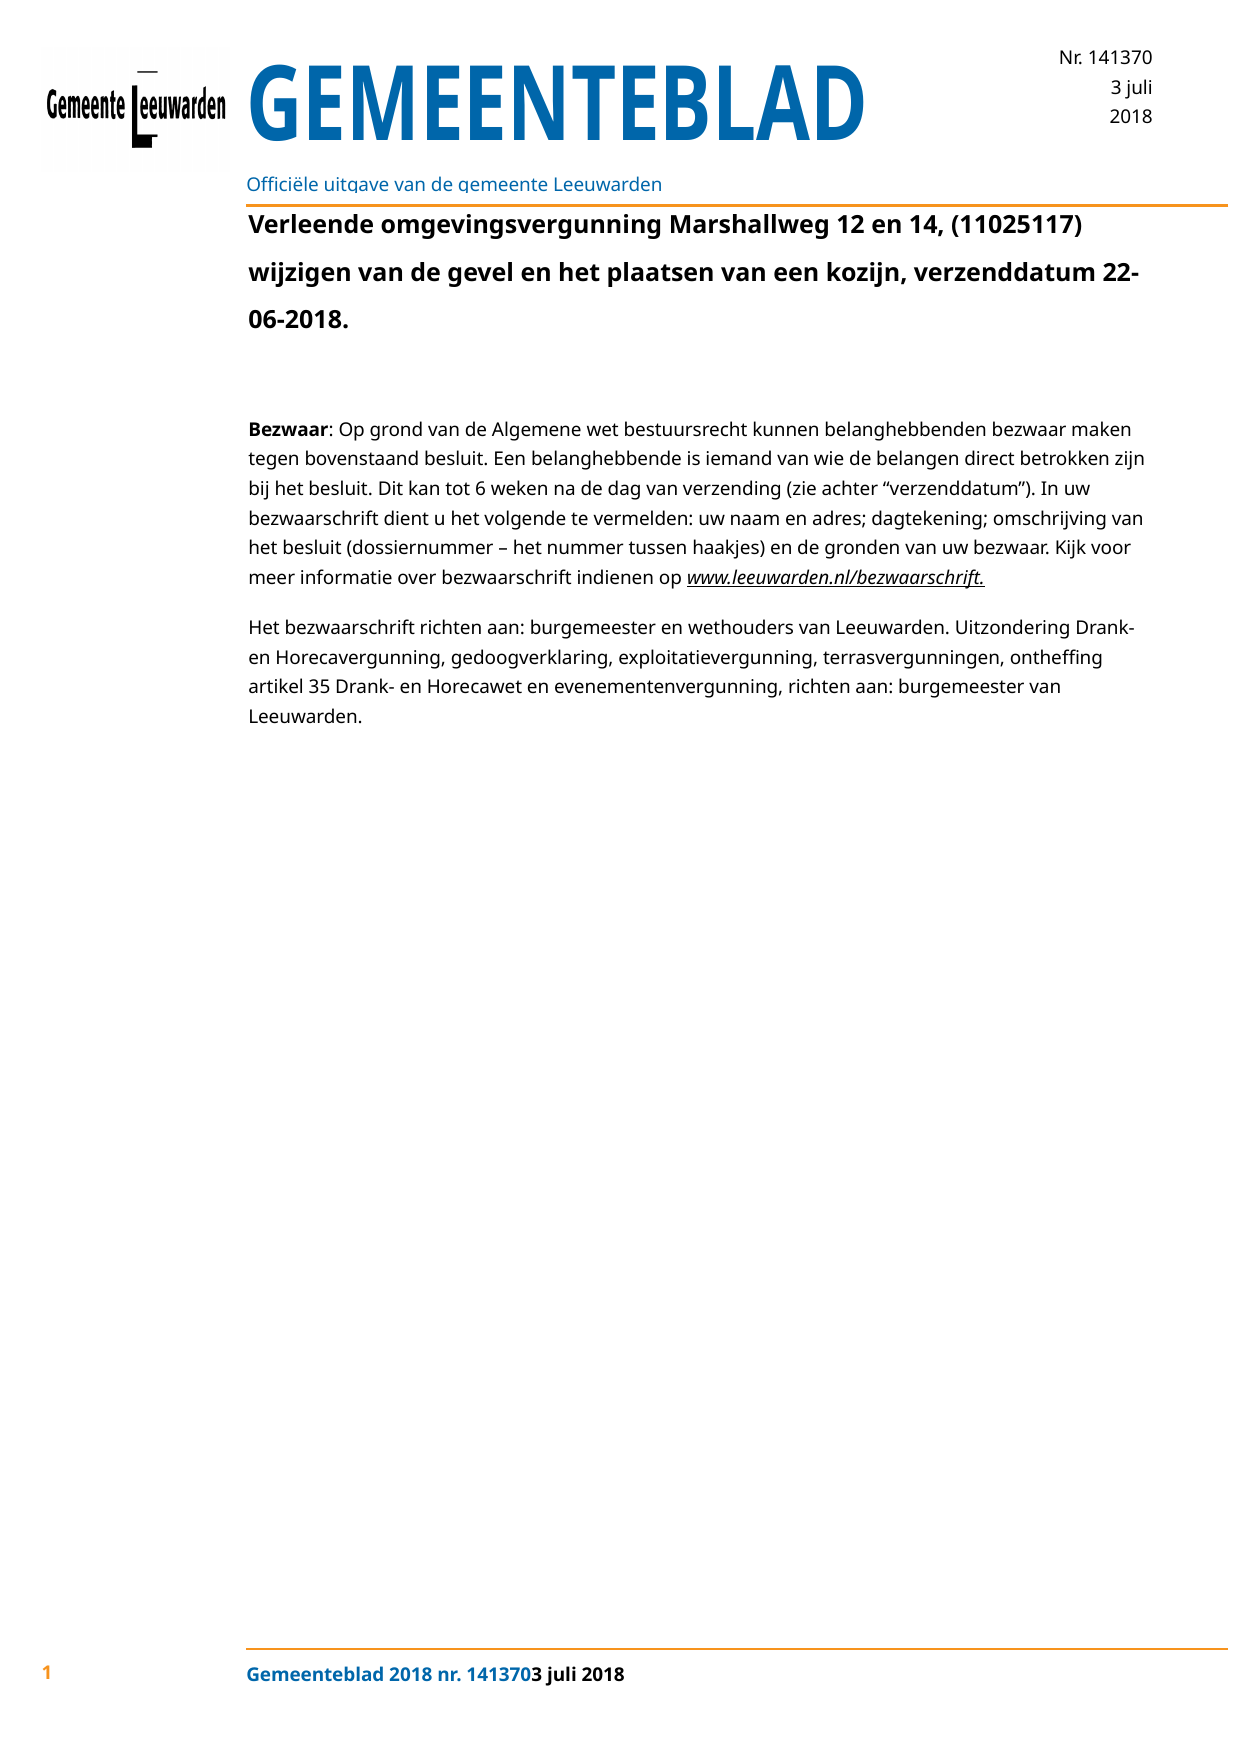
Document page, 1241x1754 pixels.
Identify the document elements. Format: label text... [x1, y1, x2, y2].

text Bezwaar: Op grond van de Algemene wet bestuursrecht kunnen belanghebbenden bezwaar maken tegen bovenstaand besluit. Een belanghebbende is iemand van wie de belangen direct betrokken zijn bij het besluit. Dit kan tot 6 weken na de dag van verzending (zie achter “verzenddatum”). In uw bezwaarschrift dient u het volgende te vermelden: uw naam en adres; dagtekening; omschrijving van het besluit (dossiernummer – het nummer tussen haakjes) en de gronden van uw bezwaar. Kijk voor meer informatie over bezwaarschrift indienen op www.leeuwarden.nl/bezwaarschrift. [248, 416, 1152, 589]
picture [41, 47, 231, 172]
text Het bezwaarschrift richten aan: burgemeester en wethouders van Leeuwarden. Uitzondering Drank- en Horecavergunning, gedoogverklaring, exploitatievergunning, terrasvergunningen, ontheffing artikel 35 Drank- en Horecawet en evenementenvergunning, richten aan: burgemeester van Leeuwarden. [248, 614, 1152, 729]
text Verleende omgevingsvergunning Marshallweg 12 en 14, (11025117) wijzigen van de gevel en het plaatsen van een kozijn, verzenddatum 22-06-2018. [248, 207, 1152, 336]
